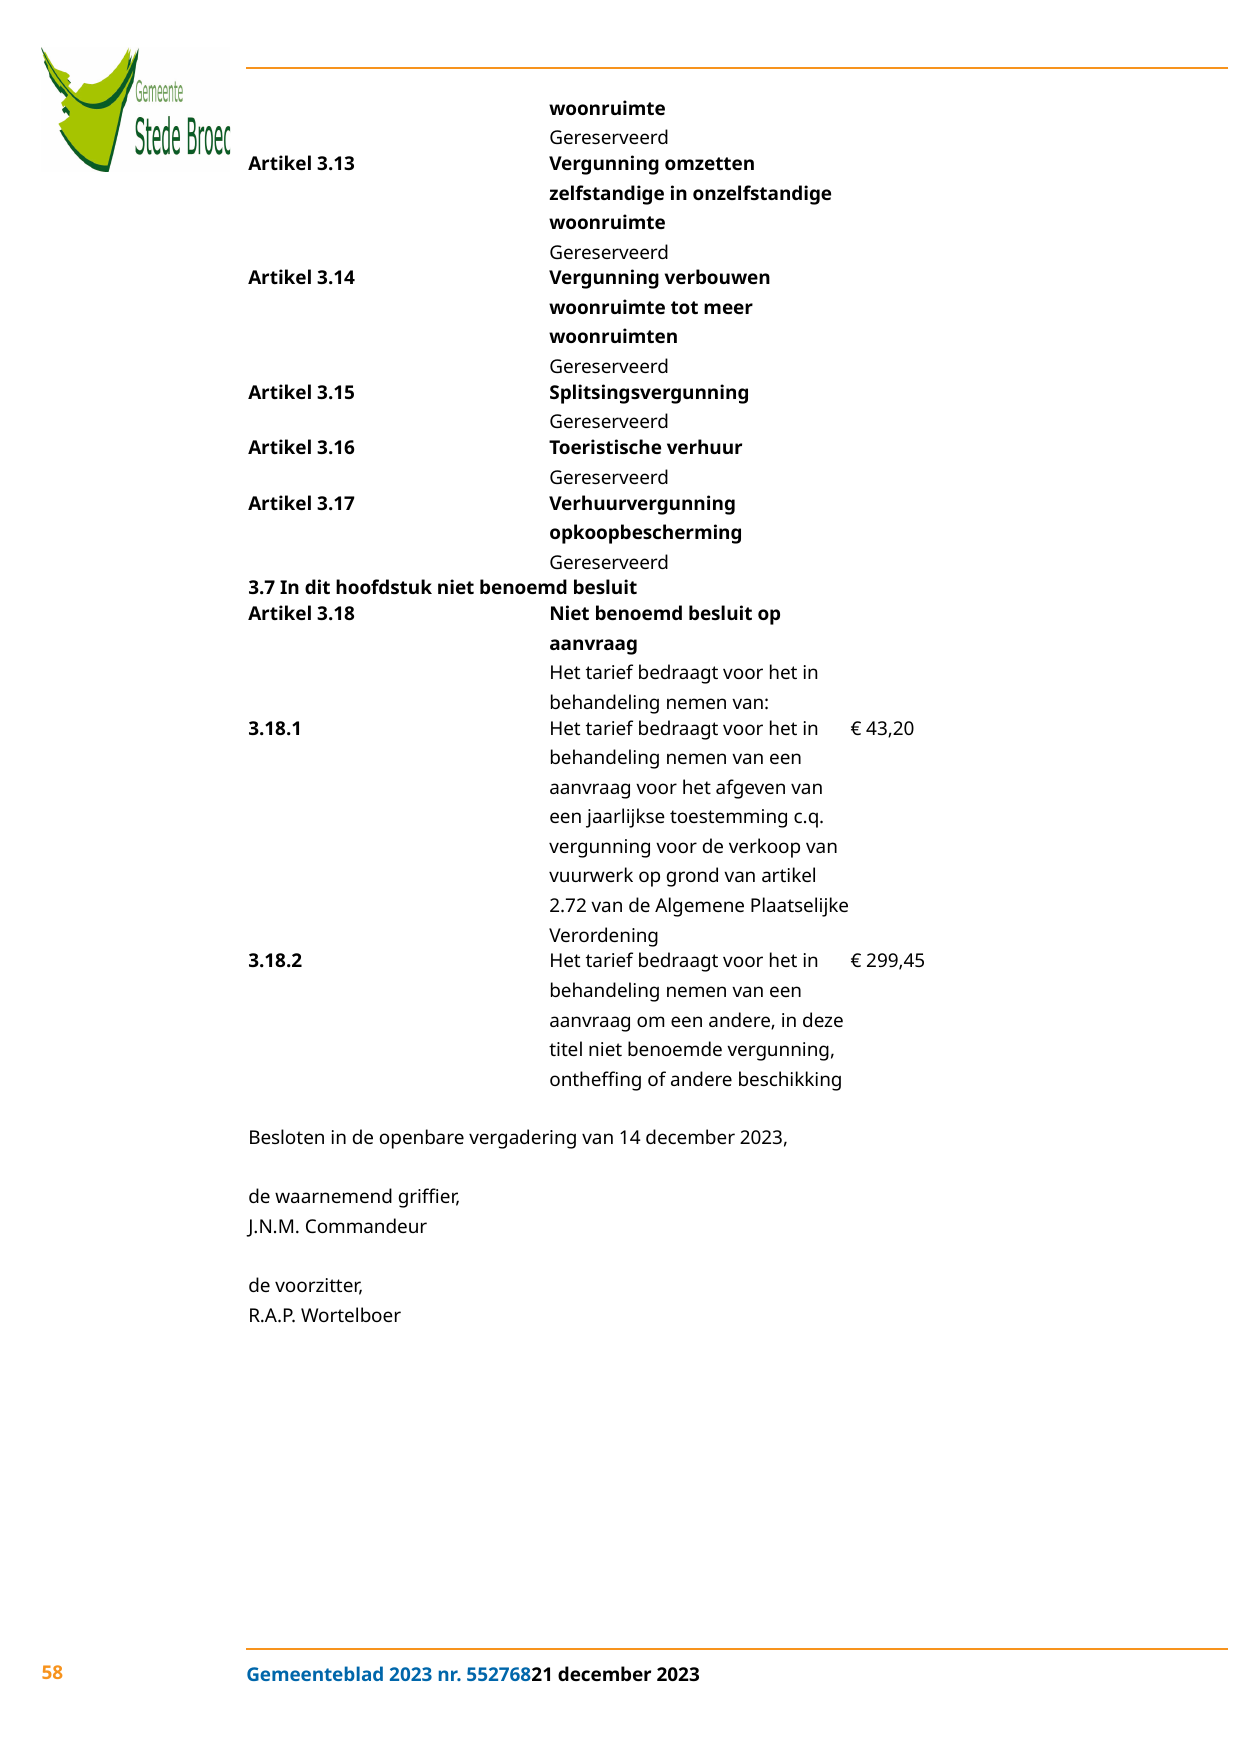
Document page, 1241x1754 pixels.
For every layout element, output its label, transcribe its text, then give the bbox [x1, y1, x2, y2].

text de waarnemend griffier, [248, 1184, 1152, 1209]
table_cell woonruimte Gereserveerd [549, 95, 850, 150]
table_cell Vergunning verbouwen woonruimte tot meer woonruimten Gereserveerd [549, 265, 850, 379]
table_cell [850, 379, 1152, 434]
table_cell Artikel 3.13 [248, 150, 549, 264]
table_cell 3.18.1 [248, 715, 549, 948]
text Besloten in de openbare vergadering van 14 december 2023, [248, 1124, 1152, 1150]
table_cell 3.18.2 [248, 948, 549, 1092]
table_cell Artikel 3.17 [248, 490, 549, 574]
picture [41, 47, 231, 172]
table_cell Verhuurvergunning opkoopbescherming Gereserveerd [549, 490, 850, 574]
table_cell € 299,45 [850, 948, 1152, 1092]
text J.N.M. Commandeur [248, 1213, 1152, 1239]
table_cell Niet benoemd besluit op aanvraag Het tarief bedraagt voor het in behandeling nemen van: [549, 600, 850, 715]
table_cell [850, 434, 1152, 490]
table_cell [850, 490, 1152, 574]
table_cell Toeristische verhuur Gereserveerd [549, 434, 850, 490]
text R.A.P. Wortelboer [248, 1302, 1152, 1328]
table_cell Artikel 3.18 [248, 600, 549, 715]
table_cell [850, 600, 1152, 715]
table_cell Het tarief bedraagt voor het in behandeling nemen van een aanvraag om een andere, in deze titel niet benoemde vergunning, ontheffing of andere beschikking [549, 948, 850, 1092]
table_cell [850, 95, 1152, 150]
table_cell Artikel 3.14 [248, 265, 549, 379]
table_cell Artikel 3.15 [248, 379, 549, 434]
table_cell [248, 95, 549, 150]
table_cell [850, 150, 1152, 264]
table_cell [850, 265, 1152, 379]
table_cell Splitsingsvergunning Gereserveerd [549, 379, 850, 434]
text de voorzitter, [248, 1272, 1152, 1298]
table_cell 3.7 In dit hoofdstuk niet benoemd besluit [248, 575, 1152, 600]
table_cell Het tarief bedraagt voor het in behandeling nemen van een aanvraag voor het afgeven van een jaarlijkse toestemming c.q. vergunning voor de verkoop van vuurwerk op grond van artikel 2.72 van de Algemene Plaatselijke Verordening [549, 715, 850, 948]
table_cell € 43,20 [850, 715, 1152, 948]
table_cell Vergunning omzetten zelfstandige in onzelfstandige woonruimte Gereserveerd [549, 150, 850, 264]
table_cell Artikel 3.16 [248, 434, 549, 490]
